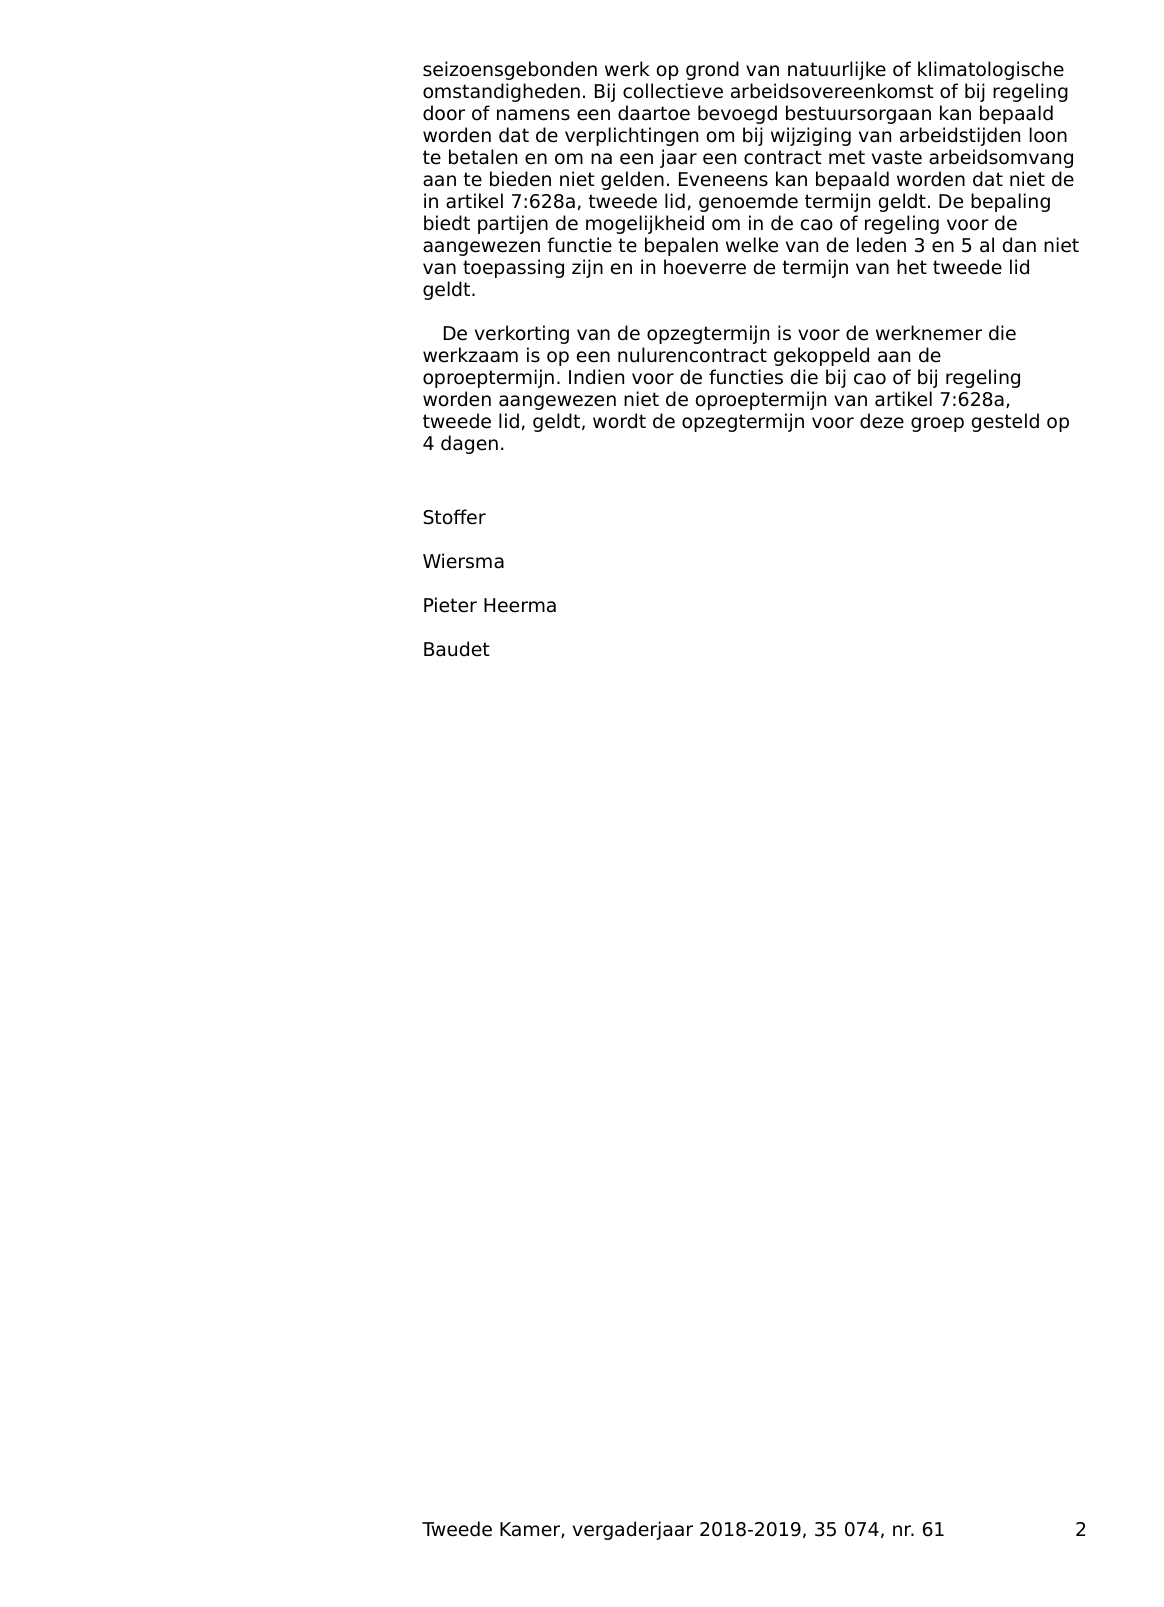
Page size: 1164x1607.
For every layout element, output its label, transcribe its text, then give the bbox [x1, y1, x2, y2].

text Stoffer Wiersma Pieter Heerma Baudet [422, 485, 1087, 661]
text De verkorting van de opzegtermijn is voor de werknemer die werkzaam is op een nulurencontract gekoppeld aan de oproeptermijn. Indien voor de functies die bij cao of bij regeling worden aangewezen niet de oproeptermijn van artikel 7:628a, tweede lid, geldt, wordt de opzegtermijn voor deze groep gesteld op 4 dagen. [422, 323, 1087, 455]
text seizoensgebonden werk op grond van natuurlijke of klimatologische omstandigheden. Bij collectieve arbeidsovereenkomst of bij regeling door of namens een daartoe bevoegd bestuursorgaan kan bepaald worden dat de verplichtingen om bij wijziging van arbeidstijden loon te betalen en om na een jaar een contract met vaste arbeidsomvang aan te bieden niet gelden. Eveneens kan bepaald worden dat niet de in artikel 7:628a, tweede lid, genoemde termijn geldt. De bepaling biedt partijen de mogelijkheid om in de cao of regeling voor de aangewezen functie te bepalen welke van de leden 3 en 5 al dan niet van toepassing zijn en in hoeverre de termijn van het tweede lid geldt. [422, 59, 1087, 301]
